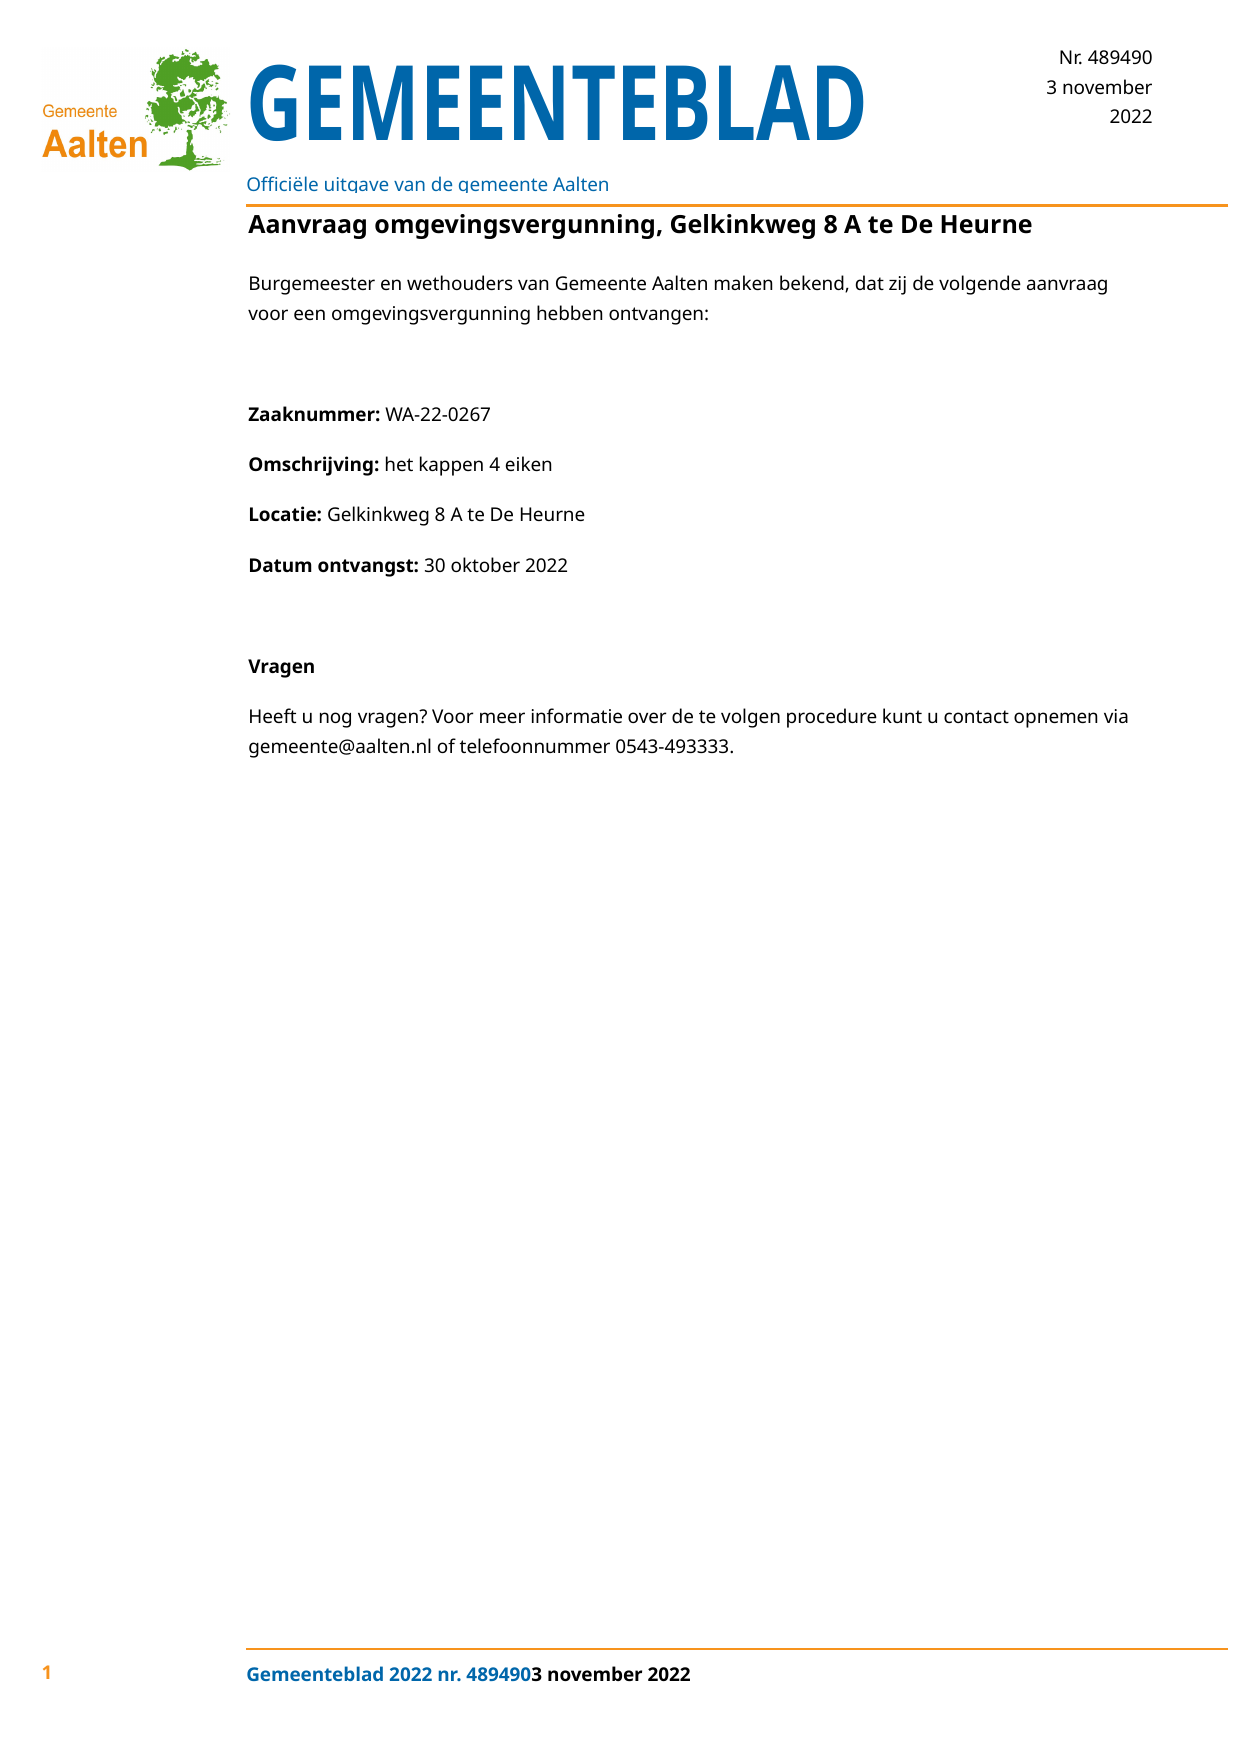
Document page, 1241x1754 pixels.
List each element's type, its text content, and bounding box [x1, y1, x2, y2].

text Aanvraag omgevingsvergunning, Gelkinkweg 8 A te De Heurne [248, 207, 1152, 241]
text Heeft u nog vragen? Voor meer informatie over de te volgen procedure kunt u contact opnemen via gemeente@aalten.nl of telefoonnummer 0543-493333. [248, 703, 1152, 758]
text Zaaknummer: WA-22-0267 [248, 401, 1152, 426]
text Datum ontvangst: 30 oktober 2022 [248, 552, 1152, 578]
text Burgemeester en wethouders van Gemeente Aalten maken bekend, dat zij de volgende aanvraag voor een omgevingsvergunning hebben ontvangen: [248, 270, 1152, 326]
text Locatie: Gelkinkweg 8 A te De Heurne [248, 502, 1152, 527]
text Omschrijving: het kappen 4 eiken [248, 451, 1152, 477]
picture [41, 47, 231, 172]
text Vragen [248, 653, 1152, 678]
